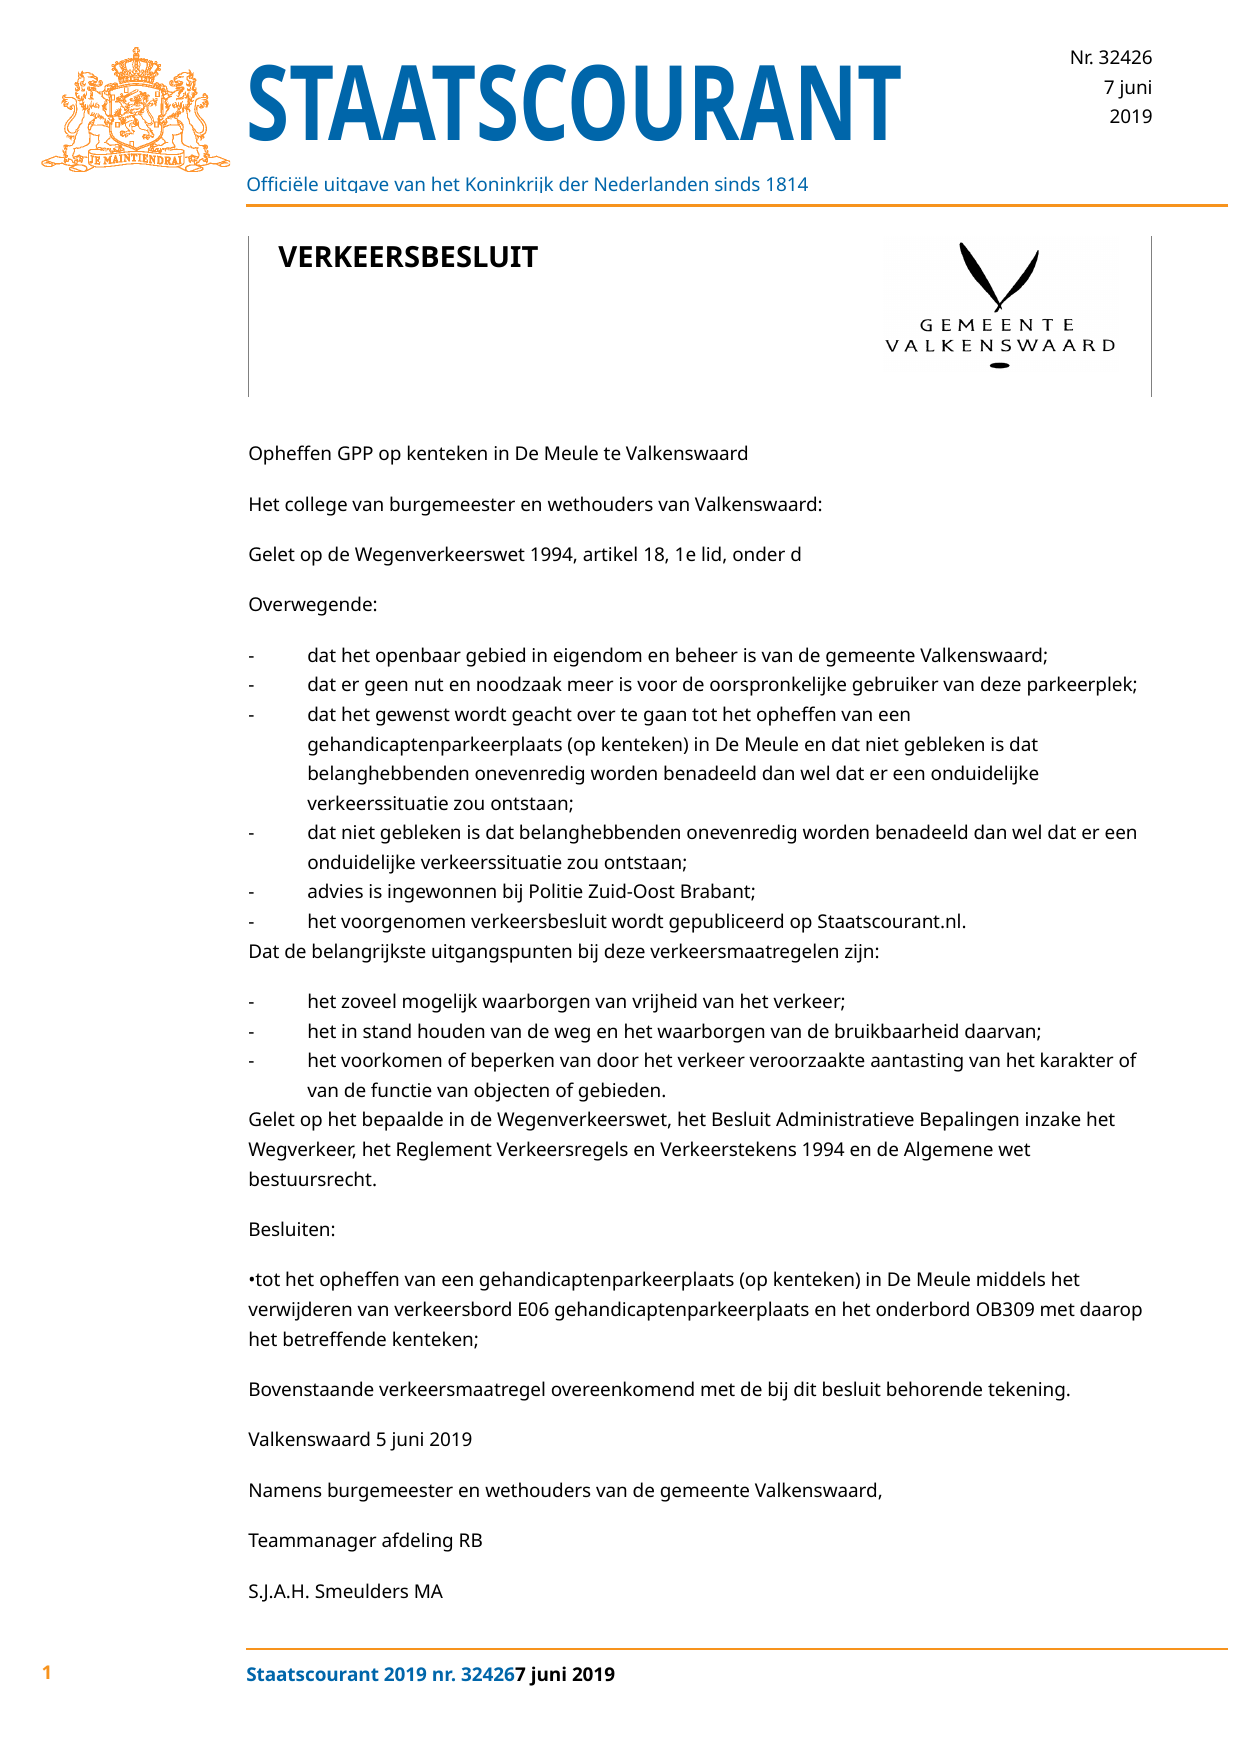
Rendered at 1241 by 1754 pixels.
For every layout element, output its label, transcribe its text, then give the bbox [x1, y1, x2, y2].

text Opheffen GPP op kenteken in De Meule te Valkenswaard [248, 440, 1152, 466]
text Bovenstaande verkeersmaatregel overeenkomend met de bij dit besluit behorende tekening. [248, 1376, 1152, 1402]
text Gelet op het bepaalde in de Wegenverkeerswet, het Besluit Administratieve Bepalingen inzake het Wegverkeer, het Reglement Verkeersregels en Verkeerstekens 1994 en de Algemene wet bestuursrecht. [248, 1107, 1152, 1191]
table_header [850, 236, 1151, 397]
text Namens burgemeester en wethouders van de gemeente Valkenswaard, [248, 1477, 1152, 1503]
list het zoveel mogelijk waarborgen van vrijheid van het verkeer; [248, 988, 1152, 1014]
text Dat de belangrijkste uitgangspunten bij deze verkeersmaatregelen zijn: [248, 938, 1152, 963]
list dat het openbaar gebied in eigendom en beheer is van de gemeente Valkenswaard; [248, 642, 1152, 668]
table_header VERKEERSBESLUIT [249, 236, 850, 397]
text Valkenswaard 5 juni 2019 [248, 1427, 1152, 1452]
text Overwegende: [248, 592, 1152, 617]
list advies is ingewonnen bij Politie Zuid-Oost Brabant; [248, 879, 1152, 904]
list dat niet gebleken is dat belanghebbenden onevenredig worden benadeeld dan wel dat er een onduidelijke verkeerssituatie zou ontstaan; [248, 819, 1152, 875]
text S.J.A.H. Smeulders MA [248, 1578, 1152, 1603]
picture [41, 47, 231, 172]
list het voorgenomen verkeersbesluit wordt gepubliceerd op Staatscourant.nl. [248, 908, 1152, 934]
list het voorkomen of beperken van door het verkeer veroorzaakte aantasting van het karakter of van de functie van objecten of gebieden. [248, 1047, 1152, 1103]
list dat het gewenst wordt geacht over te gaan tot het opheffen van een gehandicaptenparkeerplaats (op kenteken) in De Meule en dat niet gebleken is dat belanghebbenden onevenredig worden benadeeld dan wel dat er een onduidelijke verkeerssituatie zou ontstaan; [248, 701, 1152, 816]
list het in stand houden van de weg en het waarborgen van de bruikbaarheid daarvan; [248, 1018, 1152, 1043]
text Besluiten: [248, 1216, 1152, 1242]
picture [882, 236, 1119, 372]
list dat er geen nut en noodzaak meer is voor de oorspronkelijke gebruiker van deze parkeerplek; [248, 672, 1152, 697]
text Het college van burgemeester en wethouders van Valkenswaard: [248, 491, 1152, 516]
text Gelet op de Wegenverkeerswet 1994, artikel 18, 1e lid, onder d [248, 541, 1152, 567]
text •tot het opheffen van een gehandicaptenparkeerplaats (op kenteken) in De Meule middels het verwijderen van verkeersbord E06 gehandicaptenparkeerplaats en het onderbord OB309 met daarop het betreffende kenteken; [248, 1267, 1152, 1351]
text Teammanager afdeling RB [248, 1527, 1152, 1553]
